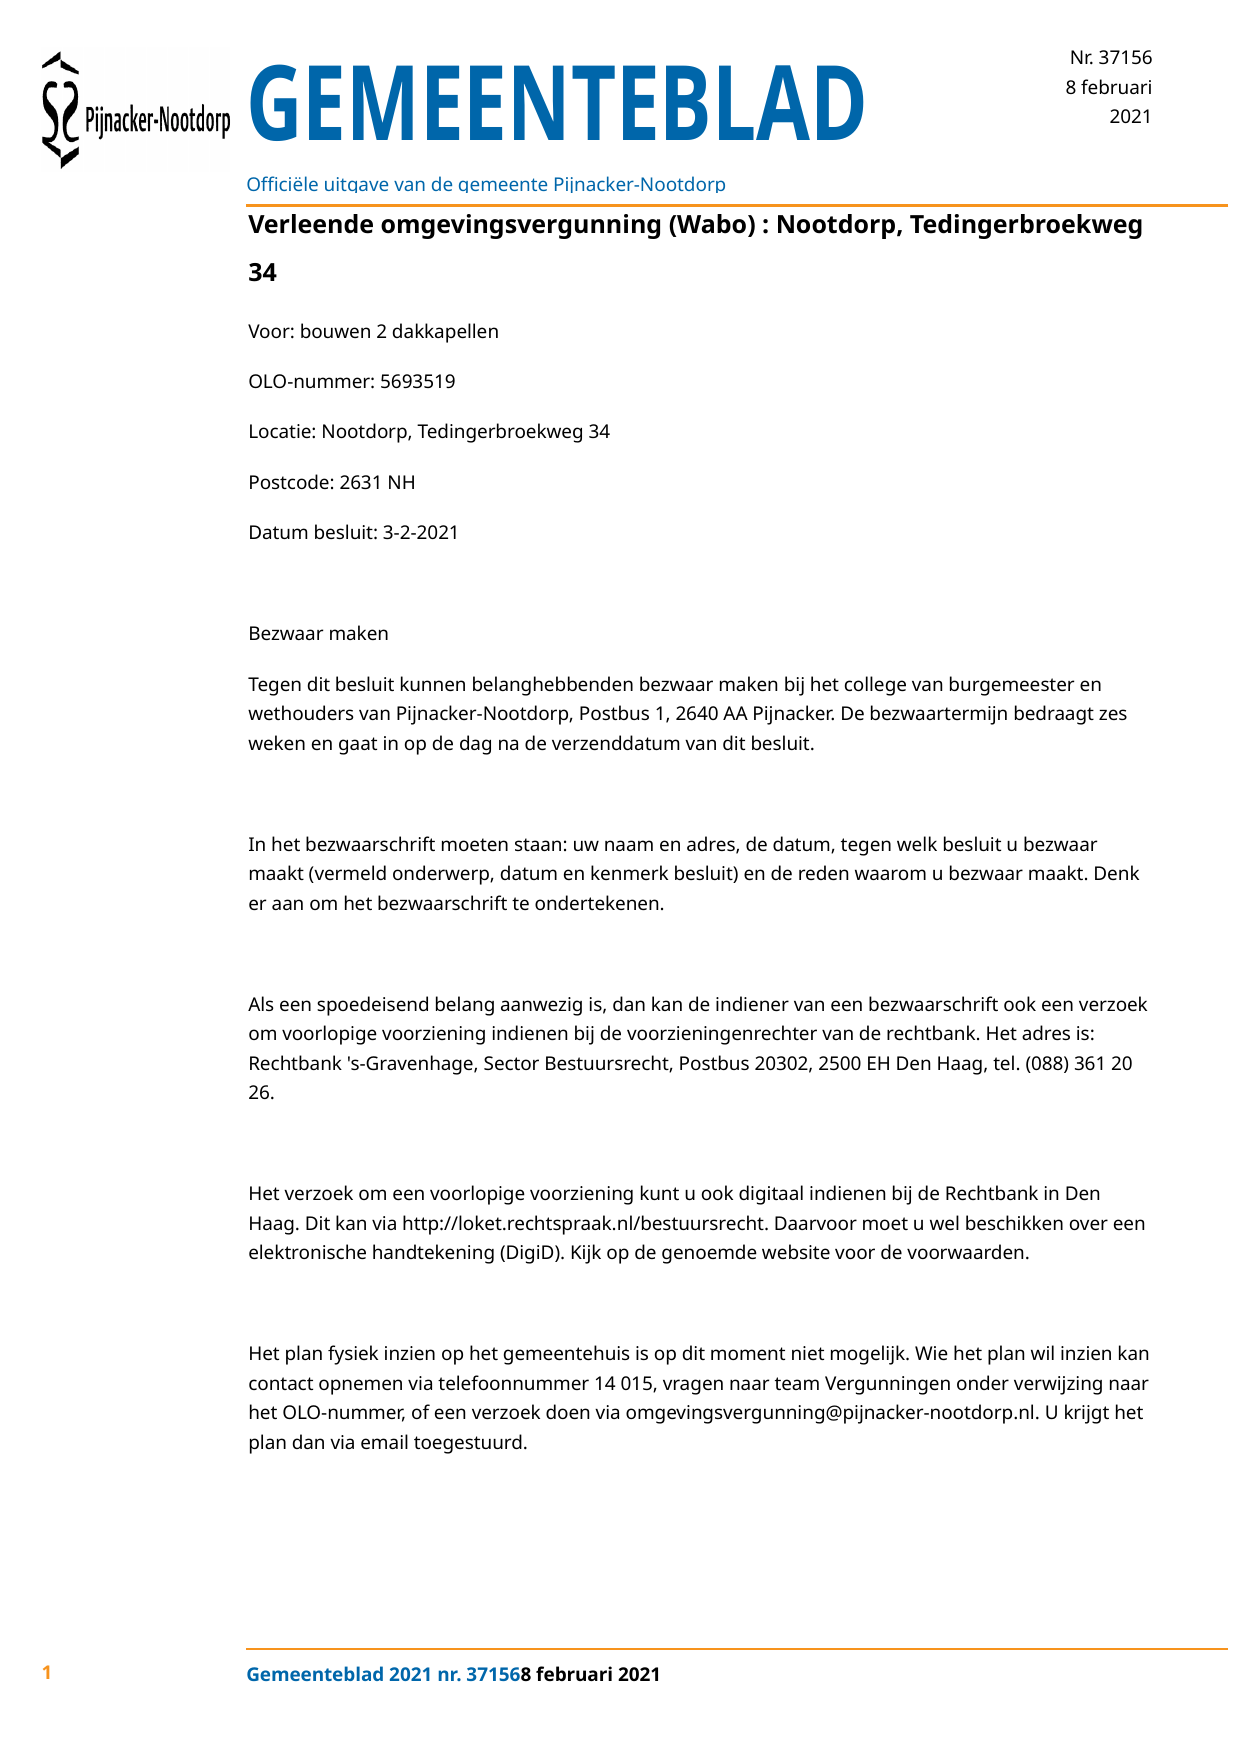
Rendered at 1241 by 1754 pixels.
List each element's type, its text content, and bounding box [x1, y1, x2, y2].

text Postcode: 2631 NH [248, 469, 1152, 495]
text Tegen dit besluit kunnen belanghebbenden bezwaar maken bij het college van burgemeester en wethouders van Pijnacker-Nootdorp, Postbus 1, 2640 AA Pijnacker. De bezwaartermijn bedraagt zes weken en gaat in op de dag na de verzenddatum van dit besluit. [248, 671, 1152, 756]
text Verleende omgevingsvergunning (Wabo) : Nootdorp, Tedingerbroekweg 34 [248, 207, 1152, 288]
text Locatie: Nootdorp, Tedingerbroekweg 34 [248, 419, 1152, 444]
text Als een spoedeisend belang aanwezig is, dan kan de indiener van een bezwaarschrift ook een verzoek om voorlopige voorziening indienen bij de voorzieningenrechter van de rechtbank. Het adres is: Rechtbank 's-Gravenhage, Sector Bestuursrecht, Postbus 20302, 2500 EH Den Haag, tel. (088) 361 20 26. [248, 991, 1152, 1105]
text In het bezwaarschrift moeten staan: uw naam en adres, de datum, tegen welk besluit u bezwaar maakt (vermeld onderwerp, datum en kenmerk besluit) en de reden waarom u bezwaar maakt. Denk er aan om het bezwaarschrift te ondertekenen. [248, 831, 1152, 916]
text Voor: bouwen 2 dakkapellen [248, 318, 1152, 344]
text Bezwaar maken [248, 620, 1152, 646]
text OLO-nummer: 5693519 [248, 368, 1152, 394]
text Het plan fysiek inzien op het gemeentehuis is op dit moment niet mogelijk. Wie het plan wil inzien kan contact opnemen via telefoonnummer 14 015, vragen naar team Vergunningen onder verwijzing naar het OLO-nummer, of een verzoek doen via omgevingsvergunning@pijnacker-nootdorp.nl. U krijgt het plan dan via email toegestuurd. [248, 1340, 1152, 1455]
text Het verzoek om een voorlopige voorziening kunt u ook digitaal indienen bij de Rechtbank in Den Haag. Dit kan via http://loket.rechtspraak.nl/bestuursrecht. Daarvoor moet u wel beschikken over een elektronische handtekening (DigiD). Kijk op de genoemde website voor de voorwaarden. [248, 1180, 1152, 1265]
text Datum besluit: 3-2-2021 [248, 519, 1152, 545]
picture [41, 47, 231, 172]
